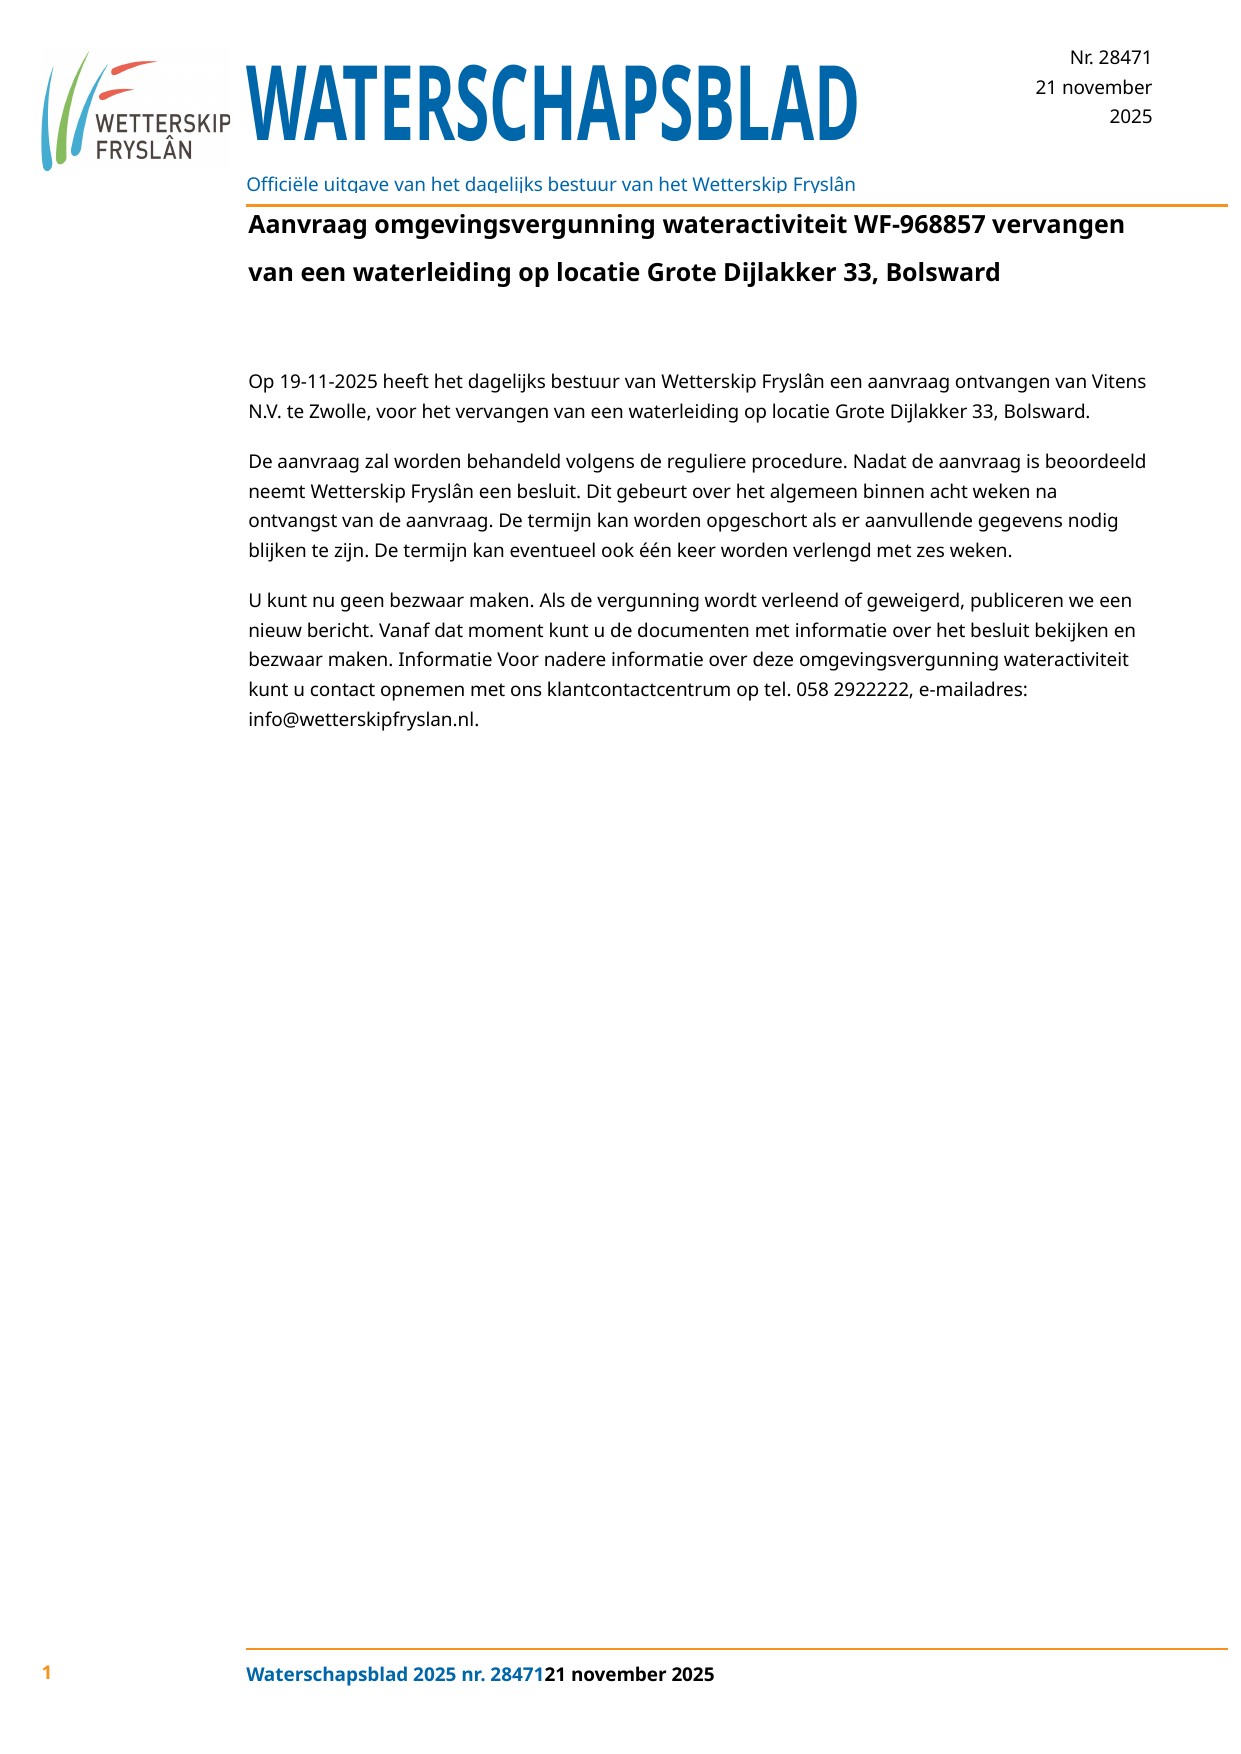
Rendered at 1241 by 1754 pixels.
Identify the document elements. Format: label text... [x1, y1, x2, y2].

text De aanvraag zal worden behandeld volgens de reguliere procedure. Nadat de aanvraag is beoordeeld neemt Wetterskip Fryslân een besluit. Dit gebeurt over het algemeen binnen acht weken na ontvangst van de aanvraag. De termijn kan worden opgeschort als er aanvullende gegevens nodig blijken te zijn. De termijn kan eventueel ook één keer worden verlengd met zes weken. [248, 448, 1152, 563]
picture [41, 47, 231, 172]
text Aanvraag omgevingsvergunning wateractiviteit WF-968857 vervangen van een waterleiding op locatie Grote Dijlakker 33, Bolsward [248, 207, 1152, 288]
text U kunt nu geen bezwaar maken. Als de vergunning wordt verleend of geweigerd, publiceren we een nieuw bericht. Vanaf dat moment kunt u de documenten met informatie over het besluit bekijken en bezwaar maken. Informatie Voor nadere informatie over deze omgevingsvergunning wateractiviteit kunt u contact opnemen met ons klantcontactcentrum op tel. 058 2922222, e-mailadres: info@wetterskipfryslan.nl. [248, 587, 1152, 732]
text Op 19-11-2025 heeft het dagelijks bestuur van Wetterskip Fryslân een aanvraag ontvangen van Vitens N.V. te Zwolle, voor het vervangen van een waterleiding op locatie Grote Dijlakker 33, Bolsward. [248, 368, 1152, 424]
